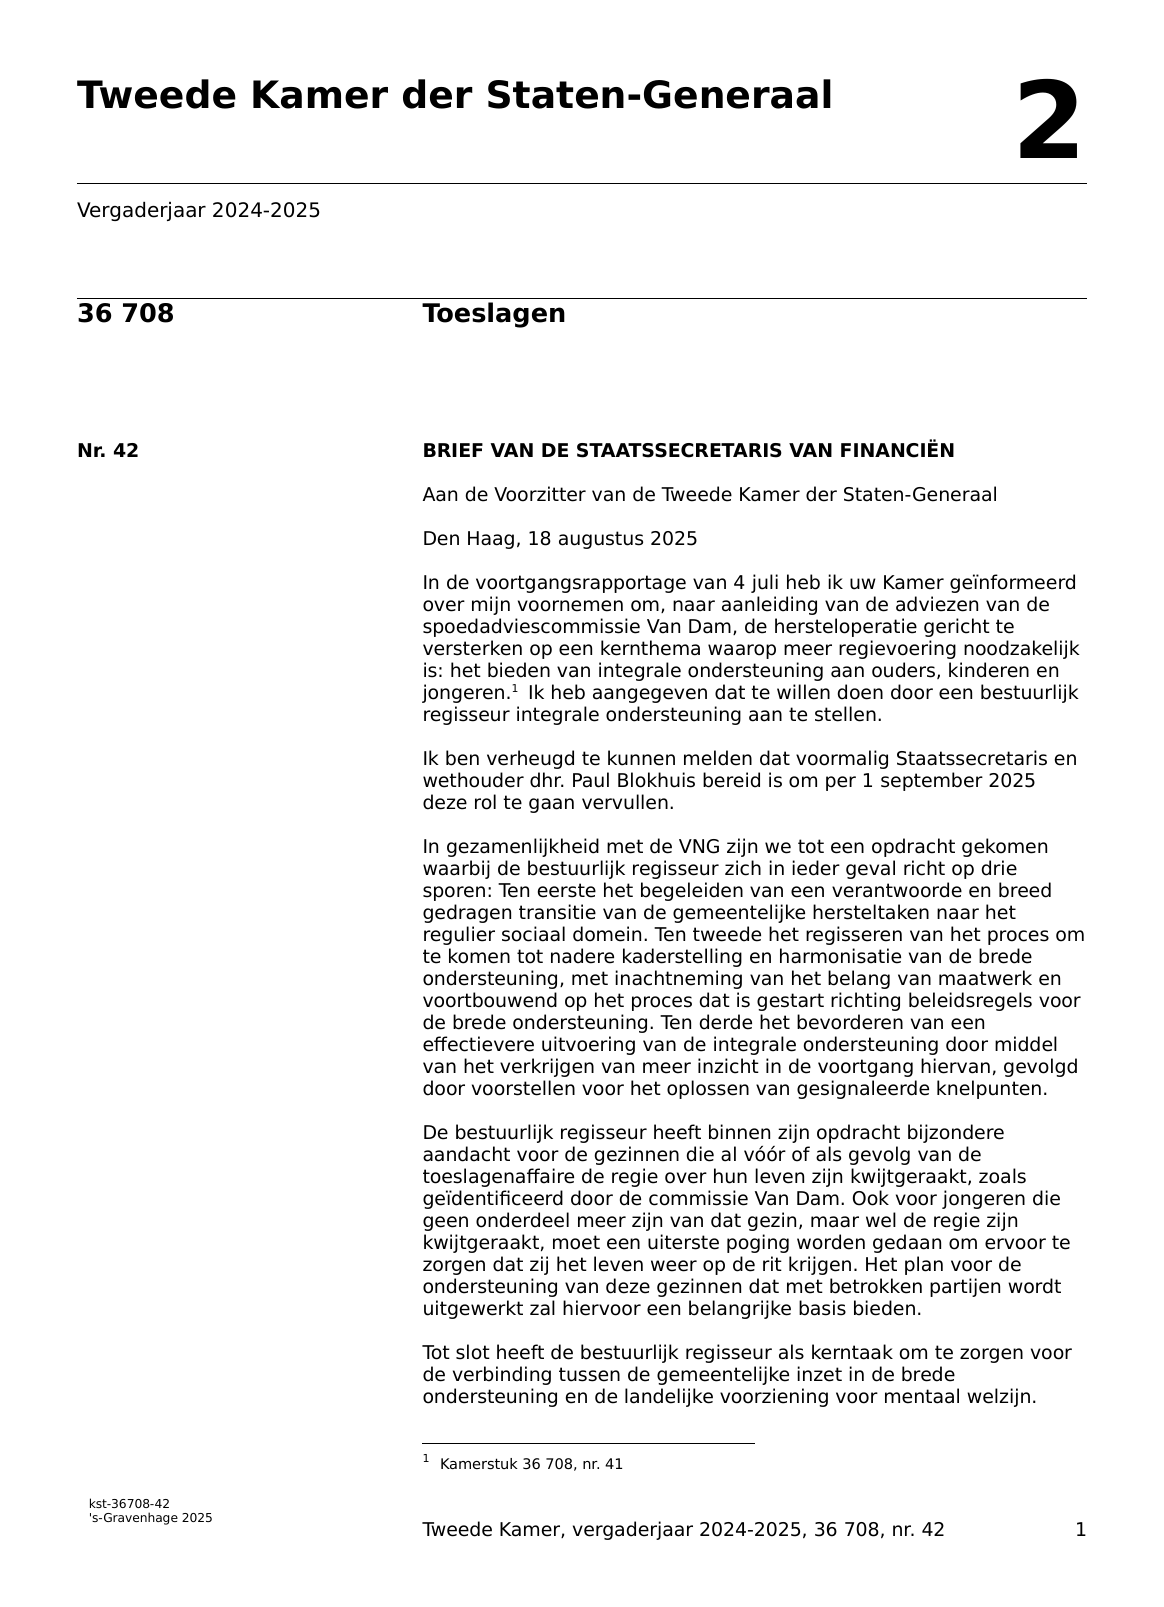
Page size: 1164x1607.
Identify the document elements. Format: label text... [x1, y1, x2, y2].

text Tot slot heeft de bestuurlijk regisseur als kerntaak om te zorgen voor de verbinding tussen de gemeentelijke inzet in de brede ondersteuning en de landelijke voorziening voor mentaal welzijn. [422, 1342, 1087, 1408]
text In de voortgangsrapportage van 4 juli heb ik uw Kamer geïnformeerd over mijn voornemen om, naar aanleiding van de adviezen van de spoedadviescommissie Van Dam, de hersteloperatie gericht te versterken op een kernthema waarop meer regievoering noodzakelijk is: het bieden van integrale ondersteuning aan ouders, kinderen en jongeren. Ik heb aangegeven dat te willen doen door een bestuurlijk regisseur integrale ondersteuning aan te stellen. [422, 572, 1087, 726]
text 's-Gravenhage 2025 [88, 1511, 323, 1525]
text kst-36708-42 [88, 1497, 323, 1511]
table_header 2 [886, 59, 1087, 183]
text In gezamenlijkheid met de VNG zijn we tot een opdracht gekomen waarbij de bestuurlijk regisseur zich in ieder geval richt op drie sporen: Ten eerste het begeleiden van een verantwoorde en breed gedragen transitie van de gemeentelijke hersteltaken naar het regulier sociaal domein. Ten tweede het regisseren van het proces om te komen tot nadere kaderstelling en harmonisatie van de brede ondersteuning, met inachtneming van het belang van maatwerk en voortbouwend op het proces dat is gestart richting beleidsregels voor de brede ondersteuning. Ten derde het bevorderen van een effectievere uitvoering van de integrale ondersteuning door middel van het verkrijgen van meer inzicht in de voortgang hiervan, gevolgd door voorstellen voor het oplossen van gesignaleerde knelpunten. [422, 836, 1087, 1100]
text De bestuurlijk regisseur heeft binnen zijn opdracht bijzondere aandacht voor de gezinnen die al vóór of als gevolg van de toeslagenaffaire de regie over hun leven zijn kwijtgeraakt, zoals geïdentificeerd door de commissie Van Dam. Ook voor jongeren die geen onderdeel meer zijn van dat gezin, maar wel de regie zijn kwijtgeraakt, moet een uiterste poging worden gedaan om ervoor te zorgen dat zij het leven weer op de rit krijgen. Het plan voor de ondersteuning van deze gezinnen dat met betrokken partijen wordt uitgewerkt zal hiervoor een belangrijke basis bieden. [422, 1122, 1087, 1320]
text Kamerstuk 36 708, nr. 41 [422, 1452, 1087, 1474]
table_header Tweede Kamer der Staten-Generaal [77, 59, 886, 183]
text Aan de Voorzitter van de Tweede Kamer der Staten-Generaal [422, 484, 1087, 506]
table_cell Vergaderjaar 2024-2025 [77, 184, 1087, 298]
text Ik ben verheugd te kunnen melden dat voormalig Staatssecretaris en wethouder dhr. Paul Blokhuis bereid is om per 1 september 2025 deze rol te gaan vervullen. [422, 748, 1087, 814]
subtitle Nr. 42 BRIEF VAN DE STAATSSECRETARIS VAN FINANCIËN [77, 440, 1087, 462]
subtitle 36 708 Toeslagen [77, 299, 1087, 329]
text Den Haag, 18 augustus 2025 [422, 528, 1087, 550]
